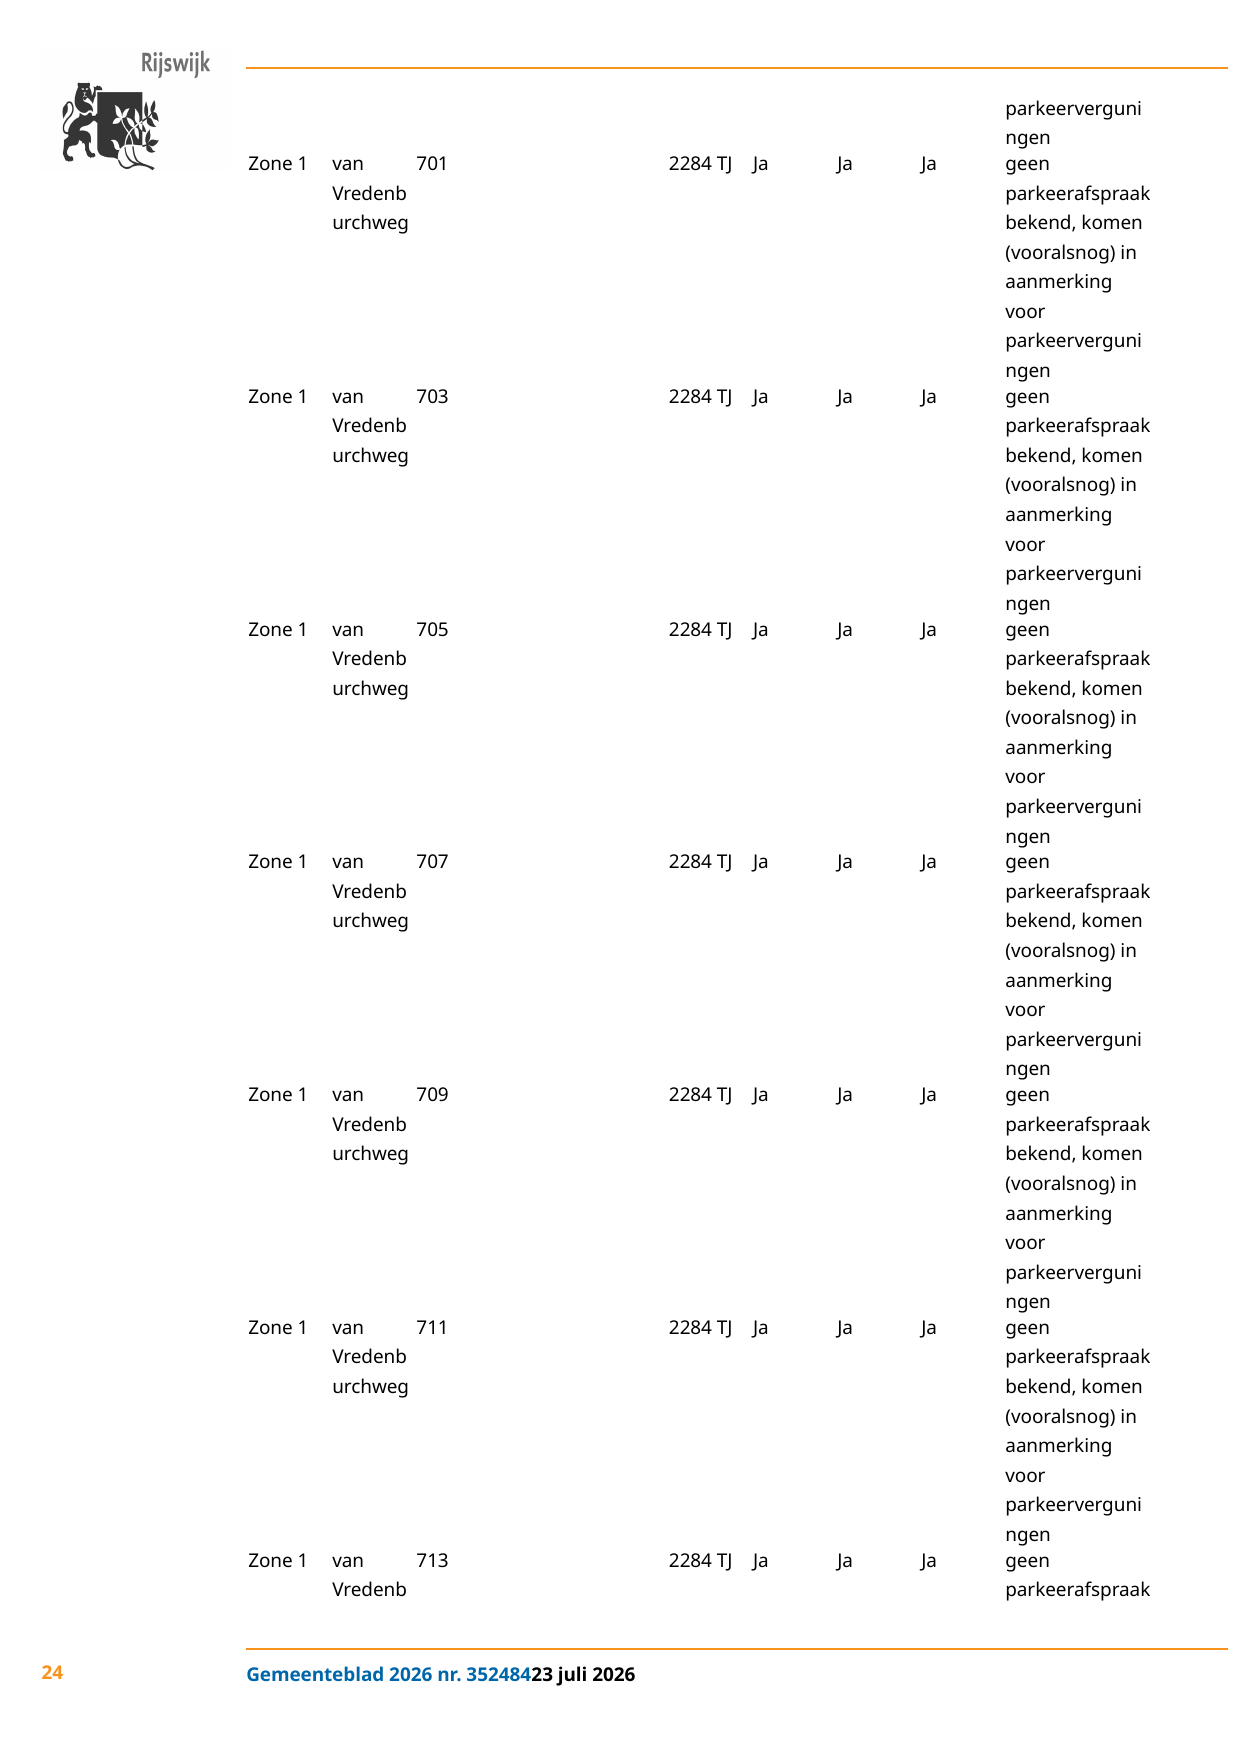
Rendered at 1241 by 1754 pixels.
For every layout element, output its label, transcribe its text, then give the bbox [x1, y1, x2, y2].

table_cell Ja [753, 1081, 837, 1314]
table_cell 2284 TJ [669, 616, 753, 848]
table_cell Zone 1 [248, 616, 332, 848]
table_cell van Vredenburchweg [332, 383, 416, 616]
table_cell geen parkeerafspraak [1005, 1547, 1152, 1602]
table_cell 705 [416, 616, 500, 848]
table_cell 707 [416, 849, 500, 1081]
table_cell Ja [753, 383, 837, 616]
table_cell parkeerverguningen [1005, 95, 1152, 150]
table_cell geen parkeerafspraak bekend, komen (vooralsnog) in aanmerking voor parkeerverguningen [1005, 383, 1152, 616]
table_cell van Vredenburchweg [332, 150, 416, 383]
table_cell [332, 95, 416, 150]
table_cell geen parkeerafspraak bekend, komen (vooralsnog) in aanmerking voor parkeerverguningen [1005, 1314, 1152, 1547]
table_cell [500, 1081, 584, 1314]
table_cell van Vredenburchweg [332, 1081, 416, 1314]
table_cell Ja [753, 150, 837, 383]
table_cell [248, 95, 332, 150]
table_cell [585, 1547, 669, 1602]
table_cell [500, 95, 584, 150]
table_cell 2284 TJ [669, 150, 753, 383]
table_cell van Vredenburchweg [332, 1314, 416, 1547]
table_cell 713 [416, 1547, 500, 1602]
table_cell Ja [837, 383, 921, 616]
table_cell 703 [416, 383, 500, 616]
table_cell Zone 1 [248, 849, 332, 1081]
table_cell [753, 95, 837, 150]
table_cell [500, 849, 584, 1081]
table_cell geen parkeerafspraak bekend, komen (vooralsnog) in aanmerking voor parkeerverguningen [1005, 1081, 1152, 1314]
table_cell 2284 TJ [669, 1081, 753, 1314]
table_cell Ja [837, 1314, 921, 1547]
table_cell Ja [753, 849, 837, 1081]
table_cell [585, 150, 669, 383]
table_cell 2284 TJ [669, 1314, 753, 1547]
table_cell Ja [921, 150, 1005, 383]
table_cell [585, 616, 669, 848]
table_cell Ja [837, 616, 921, 848]
table_cell Ja [921, 616, 1005, 848]
table_cell [500, 383, 584, 616]
table_cell [500, 616, 584, 848]
table_cell [500, 150, 584, 383]
table_cell van Vredenburchweg [332, 849, 416, 1081]
table_cell Zone 1 [248, 1314, 332, 1547]
table_cell geen parkeerafspraak bekend, komen (vooralsnog) in aanmerking voor parkeerverguningen [1005, 616, 1152, 848]
table_cell [585, 383, 669, 616]
table_cell Ja [921, 383, 1005, 616]
table_cell Ja [921, 1547, 1005, 1602]
table_cell [837, 95, 921, 150]
table_cell [921, 95, 1005, 150]
table_cell [500, 1314, 584, 1547]
table_cell Ja [921, 1081, 1005, 1314]
table_cell Ja [921, 1314, 1005, 1547]
table_cell Ja [837, 150, 921, 383]
table_cell geen parkeerafspraak bekend, komen (vooralsnog) in aanmerking voor parkeerverguningen [1005, 849, 1152, 1081]
table_cell [416, 95, 500, 150]
table_cell Ja [837, 1547, 921, 1602]
table_cell Zone 1 [248, 1547, 332, 1602]
table_cell 2284 TJ [669, 383, 753, 616]
table_cell geen parkeerafspraak bekend, komen (vooralsnog) in aanmerking voor parkeerverguningen [1005, 150, 1152, 383]
table_cell 709 [416, 1081, 500, 1314]
table_cell van Vredenb [332, 1547, 416, 1602]
table_cell Zone 1 [248, 1081, 332, 1314]
table_cell Zone 1 [248, 383, 332, 616]
picture [41, 47, 231, 172]
table_cell [585, 95, 669, 150]
table_cell Ja [753, 1314, 837, 1547]
table_cell van Vredenburchweg [332, 616, 416, 848]
table_cell Ja [753, 1547, 837, 1602]
table_cell Zone 1 [248, 150, 332, 383]
table_cell 2284 TJ [669, 1547, 753, 1602]
table_cell Ja [837, 1081, 921, 1314]
table_cell [585, 1081, 669, 1314]
table_cell Ja [921, 849, 1005, 1081]
table_cell [669, 95, 753, 150]
table_cell 2284 TJ [669, 849, 753, 1081]
table_cell Ja [753, 616, 837, 848]
table_cell Ja [837, 849, 921, 1081]
table_cell [585, 1314, 669, 1547]
table_cell 701 [416, 150, 500, 383]
table_cell [500, 1547, 584, 1602]
table_cell 711 [416, 1314, 500, 1547]
table_cell [585, 849, 669, 1081]
